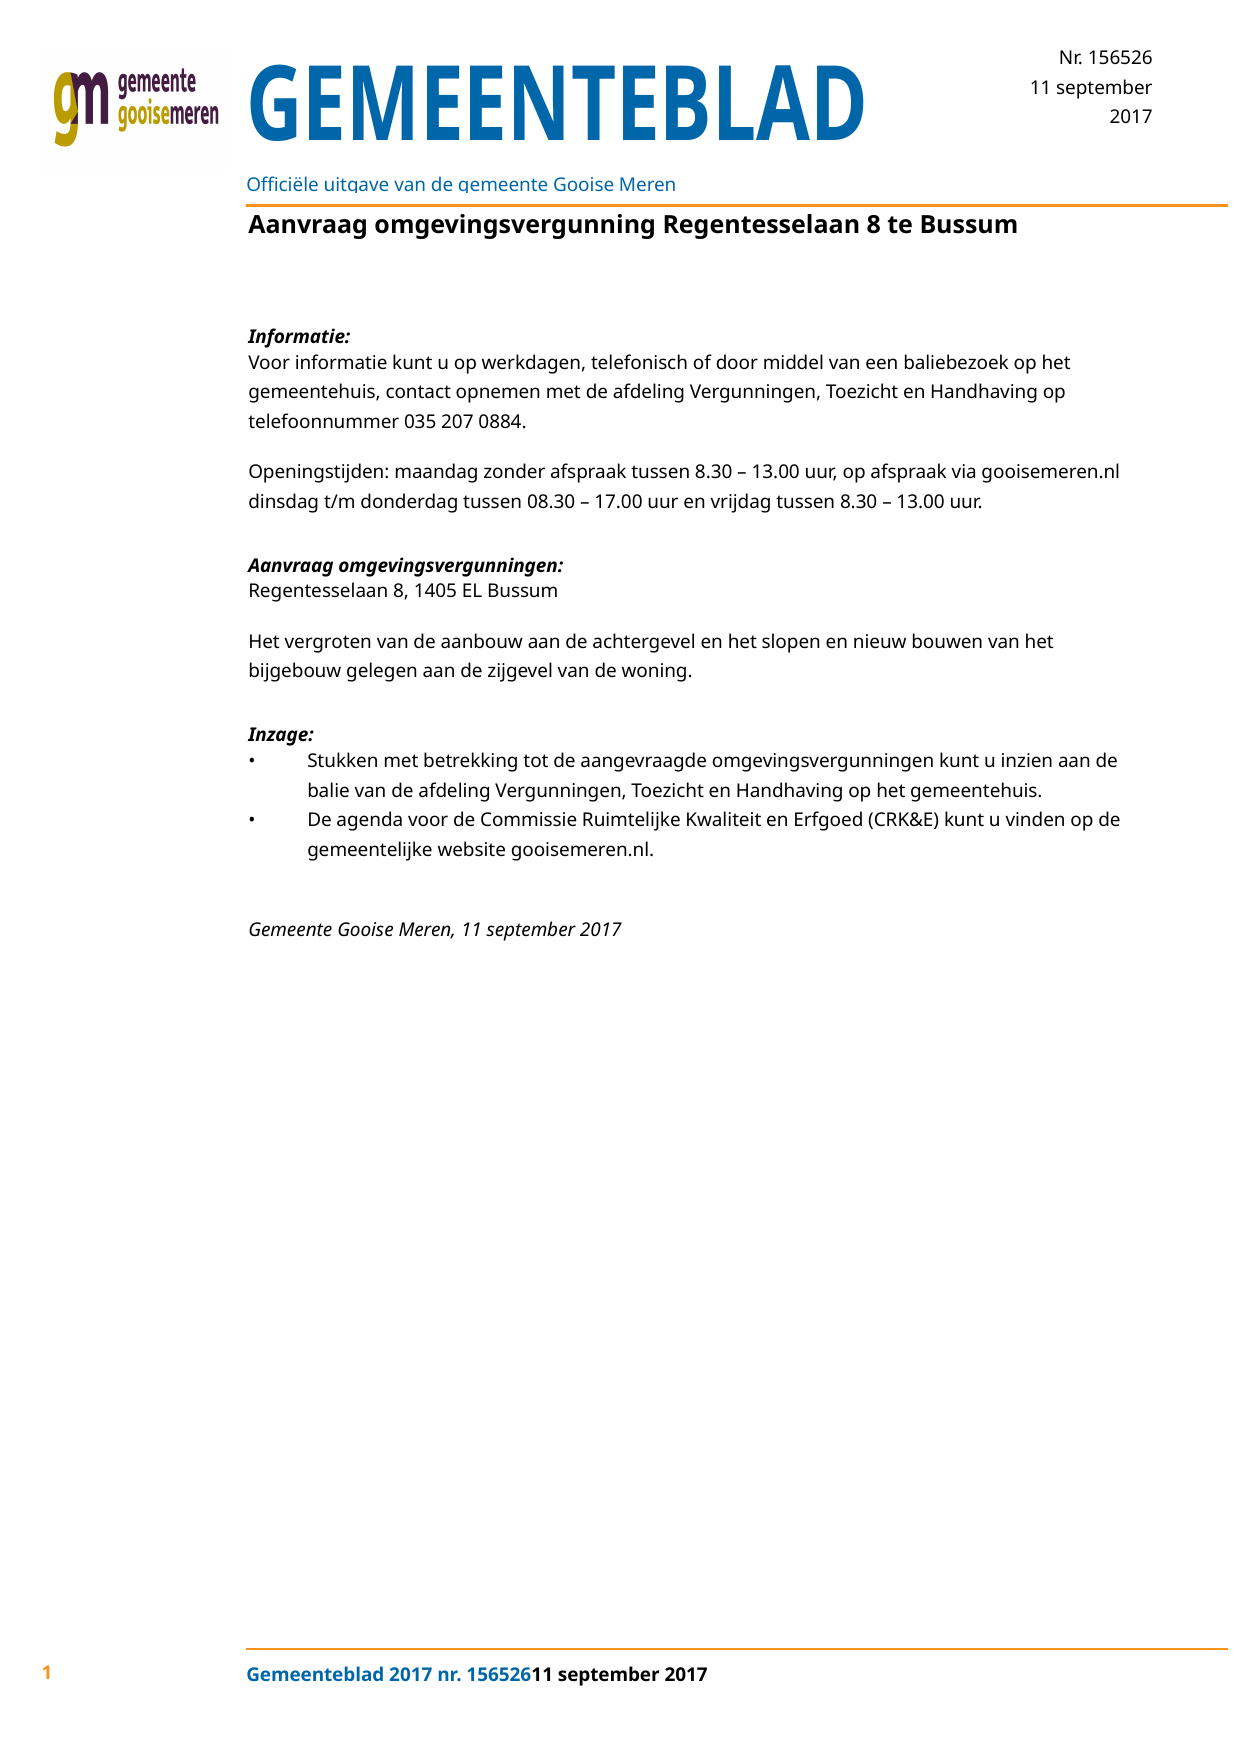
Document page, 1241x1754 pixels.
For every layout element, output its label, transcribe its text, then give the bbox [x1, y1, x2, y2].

text Het vergroten van de aanbouw aan de achtergevel en het slopen en nieuw bouwen van het bijgebouw gelegen aan de zijgevel van de woning. [248, 628, 1152, 683]
list Stukken met betrekking tot de aangevraagde omgevingsvergunningen kunt u inzien aan de balie van de afdeling Vergunningen, Toezicht en Handhaving op het gemeentehuis. [248, 747, 1152, 803]
list De agenda voor de Commissie Ruimtelijke Kwaliteit en Erfgoed (CRK&E) kunt u vinden op de gemeentelijke website gooisemeren.nl. [248, 807, 1152, 862]
text Aanvraag omgevingsvergunningen: [248, 552, 1152, 578]
text Aanvraag omgevingsvergunning Regentesselaan 8 te Bussum [248, 207, 1152, 241]
picture [41, 47, 231, 172]
text Inzage: [248, 722, 1152, 747]
text Gemeente Gooise Meren, 11 september 2017 [248, 916, 1152, 942]
text Regentesselaan 8, 1405 EL Bussum [248, 578, 1152, 603]
text Voor informatie kunt u op werkdagen, telefonisch of door middel van een baliebezoek op het gemeentehuis, contact opnemen met de afdeling Vergunningen, Toezicht en Handhaving op telefoonnummer 035 207 0884. [248, 349, 1152, 434]
text Informatie: [248, 323, 1152, 349]
text Openingstijden: maandag zonder afspraak tussen 8.30 – 13.00 uur, op afspraak via gooisemeren.nl dinsdag t/m donderdag tussen 08.30 – 17.00 uur en vrijdag tussen 8.30 – 13.00 uur. [248, 458, 1152, 514]
